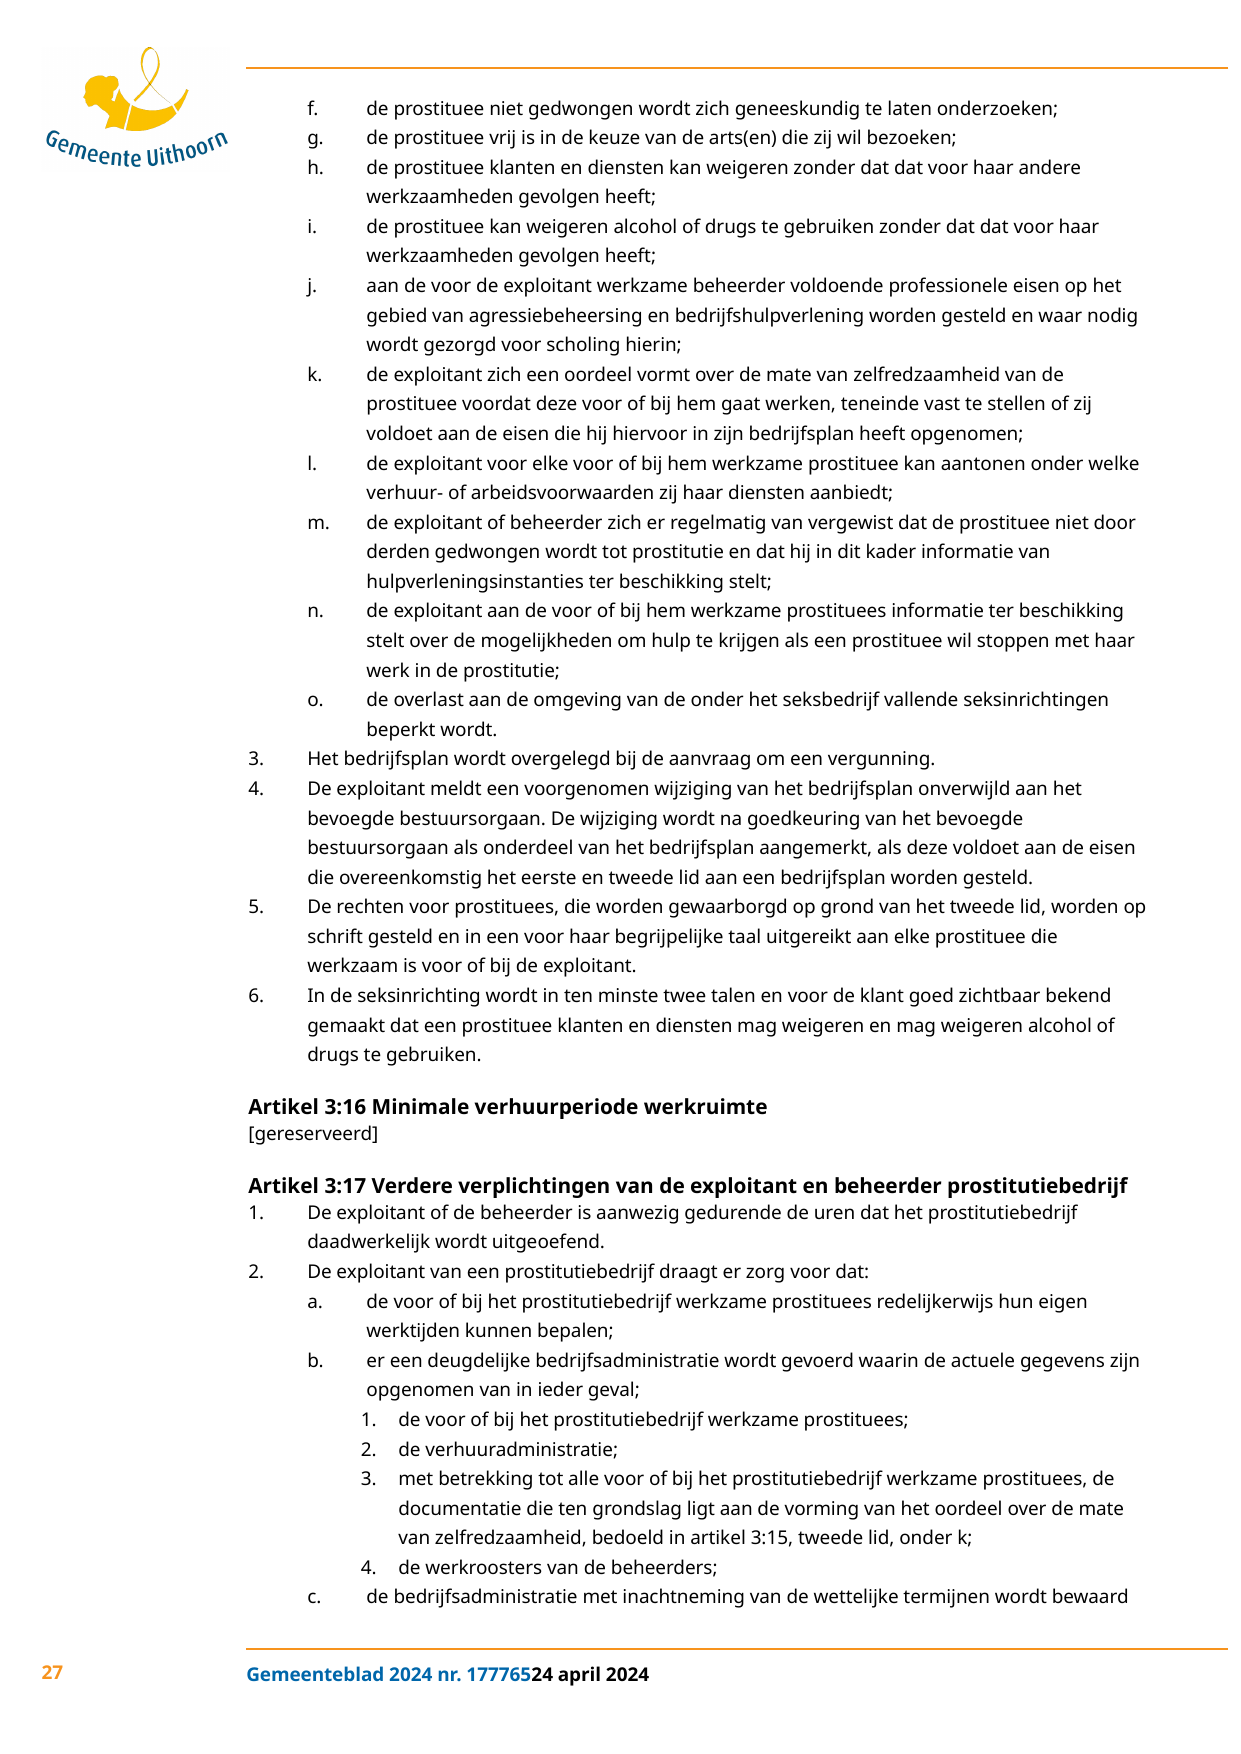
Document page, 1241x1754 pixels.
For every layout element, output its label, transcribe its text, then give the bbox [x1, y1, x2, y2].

list Het bedrijfsplan wordt overgelegd bij de aanvraag om een vergunning. [248, 746, 1152, 771]
list de exploitant aan de voor of bij hem werkzame prostituees informatie ter beschikking stelt over de mogelijkheden om hulp te krijgen als een prostituee wil stoppen met haar werk in de prostitutie; [307, 598, 1152, 683]
list er een deugdelijke bedrijfsadministratie wordt gevoerd waarin de actuele gegevens zijn opgenomen van in ieder geval; [307, 1347, 1152, 1402]
list de voor of bij het prostitutiebedrijf werkzame prostituees redelijkerwijs hun eigen werktijden kunnen bepalen; [307, 1288, 1152, 1343]
list de voor of bij het prostitutiebedrijf werkzame prostituees; [361, 1406, 1152, 1432]
text [gereserveerd] [248, 1120, 1152, 1146]
list In de seksinrichting wordt in ten minste twee talen en voor de klant goed zichtbaar bekend gemaakt dat een prostituee klanten en diensten mag weigeren en mag weigeren alcohol of drugs te gebruiken. [248, 982, 1152, 1067]
list de exploitant voor elke voor of bij hem werkzame prostituee kan aantonen onder welke verhuur- of arbeidsvoorwaarden zij haar diensten aanbiedt; [307, 450, 1152, 505]
list aan de voor de exploitant werkzame beheerder voldoende professionele eisen op het gebied van agressiebeheersing en bedrijfshulpverlening worden gesteld en waar nodig wordt gezorgd voor scholing hierin; [307, 272, 1152, 357]
list de prostituee niet gedwongen wordt zich geneeskundig te laten onderzoeken; [307, 95, 1152, 121]
picture [41, 47, 231, 172]
list de verhuuradministratie; [361, 1436, 1152, 1462]
list De exploitant meldt een voorgenomen wijziging van het bedrijfsplan onverwijld aan het bevoegde bestuursorgaan. De wijziging wordt na goedkeuring van het bevoegde bestuursorgaan als onderdeel van het bedrijfsplan aangemerkt, als deze voldoet aan de eisen die overeenkomstig het eerste en tweede lid aan een bedrijfsplan worden gesteld. [248, 775, 1152, 890]
text Artikel 3:17 Verdere verplichtingen van de exploitant en beheerder prostitutiebedrijf [248, 1171, 1152, 1199]
list de werkroosters van de beheerders; [361, 1554, 1152, 1580]
list de overlast aan de omgeving van de onder het seksbedrijf vallende seksinrichtingen beperkt wordt. [307, 686, 1152, 742]
list de prostituee vrij is in de keuze van de arts(en) die zij wil bezoeken; [307, 124, 1152, 150]
text Artikel 3:16 Minimale verhuurperiode werkruimte [248, 1092, 1152, 1120]
list De exploitant van een prostitutiebedrijf draagt er zorg voor dat: [248, 1258, 1152, 1284]
list De rechten voor prostituees, die worden gewaarborgd op grond van het tweede lid, worden op schrift gesteld en in een voor haar begrijpelijke taal uitgereikt aan elke prostituee die werkzaam is voor of bij de exploitant. [248, 893, 1152, 978]
list de bedrijfsadministratie met inachtneming van de wettelijke termijnen wordt bewaard [307, 1584, 1152, 1609]
list de exploitant zich een oordeel vormt over de mate van zelfredzaamheid van de prostituee voordat deze voor of bij hem gaat werken, teneinde vast te stellen of zij voldoet aan de eisen die hij hiervoor in zijn bedrijfsplan heeft opgenomen; [307, 361, 1152, 446]
list de prostituee kan weigeren alcohol of drugs te gebruiken zonder dat dat voor haar werkzaamheden gevolgen heeft; [307, 213, 1152, 268]
list de prostituee klanten en diensten kan weigeren zonder dat dat voor haar andere werkzaamheden gevolgen heeft; [307, 154, 1152, 209]
list met betrekking tot alle voor of bij het prostitutiebedrijf werkzame prostituees, de documentatie die ten grondslag ligt aan de vorming van het oordeel over de mate van zelfredzaamheid, bedoeld in artikel 3:15, tweede lid, onder k; [361, 1465, 1152, 1550]
list De exploitant of de beheerder is aanwezig gedurende de uren dat het prostitutiebedrijf daadwerkelijk wordt uitgeoefend. [248, 1199, 1152, 1254]
list de exploitant of beheerder zich er regelmatig van vergewist dat de prostituee niet door derden gedwongen wordt tot prostitutie en dat hij in dit kader informatie van hulpverleningsinstanties ter beschikking stelt; [307, 509, 1152, 594]
